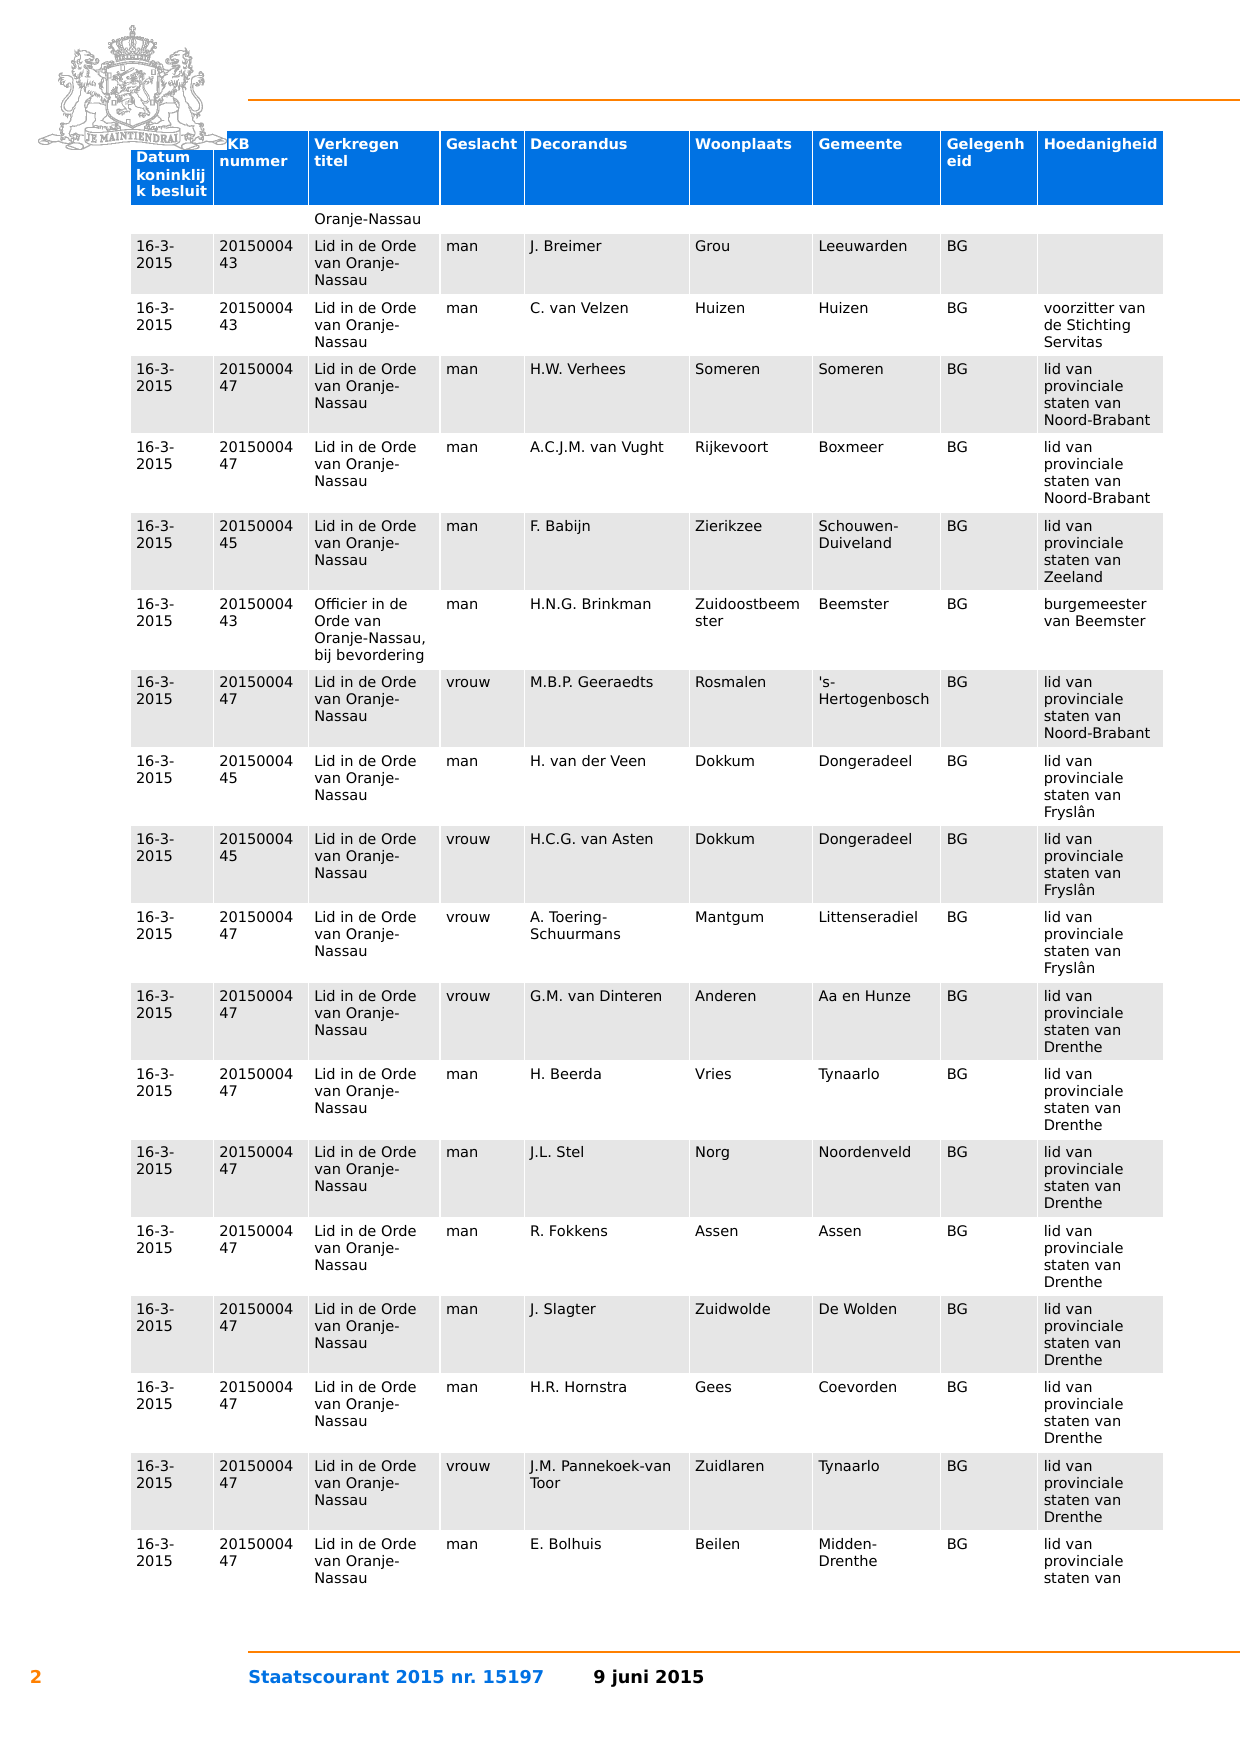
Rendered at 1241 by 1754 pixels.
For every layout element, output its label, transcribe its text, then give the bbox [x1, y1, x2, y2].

table_cell BG [941, 513, 1037, 590]
table_cell 16-3-2015 [131, 905, 213, 982]
table_cell 2015000445 [214, 826, 308, 903]
table_cell 16-3-2015 [131, 513, 213, 590]
table_cell man [441, 591, 524, 668]
table_cell lid van provinciale staten van Noord-Brabant [1038, 356, 1163, 433]
table_cell Lid in de Orde van Oranje-Nassau [309, 1531, 439, 1591]
table_cell 16-3-2015 [131, 1453, 213, 1530]
table_cell Officier in de Orde van Oranje-Nassau, bij bevordering [309, 591, 439, 668]
table_cell 16-3-2015 [131, 670, 213, 747]
table_cell 2015000445 [214, 513, 308, 590]
table_cell BG [941, 1531, 1037, 1591]
table_cell 16-3-2015 [131, 591, 213, 668]
table_cell BG [941, 983, 1037, 1060]
table_cell Lid in de Orde van Oranje-Nassau [309, 295, 439, 355]
table_cell Lid in de Orde van Oranje-Nassau [309, 234, 439, 294]
table_cell Beemster [813, 591, 940, 668]
table_cell 2015000447 [214, 356, 308, 433]
table_header Verkregen titel [309, 131, 439, 205]
table_cell J.L. Stel [525, 1140, 689, 1217]
table_cell [1038, 234, 1163, 294]
table_cell Lid in de Orde van Oranje-Nassau [309, 826, 439, 903]
table_cell H.W. Verhees [525, 356, 689, 433]
table_cell 16-3-2015 [131, 1218, 213, 1295]
table_cell BG [941, 748, 1037, 825]
table_cell man [441, 234, 524, 294]
table_cell Rosmalen [690, 670, 812, 747]
table_cell vrouw [441, 826, 524, 903]
table_cell man [441, 1531, 524, 1591]
table_cell lid van provinciale staten van Drenthe [1038, 983, 1163, 1060]
table_cell lid van provinciale staten van [1038, 1531, 1163, 1591]
table_cell 2015000443 [214, 234, 308, 294]
table_cell J.M. Pannekoek-van Toor [525, 1453, 689, 1530]
table_cell lid van provinciale staten van Drenthe [1038, 1140, 1163, 1217]
table_cell lid van provinciale staten van Zeeland [1038, 513, 1163, 590]
table_cell Zierikzee [690, 513, 812, 590]
table_cell Lid in de Orde van Oranje-Nassau [309, 435, 439, 512]
table_cell man [441, 748, 524, 825]
table_header Gemeente [813, 131, 940, 205]
table_cell lid van provinciale staten van Fryslân [1038, 826, 1163, 903]
table_cell 2015000447 [214, 983, 308, 1060]
table_cell 16-3-2015 [131, 435, 213, 512]
table_cell [941, 206, 1037, 232]
table_cell Noordenveld [813, 1140, 940, 1217]
table_cell man [441, 1218, 524, 1295]
table_cell J. Slagter [525, 1296, 689, 1373]
table_cell vrouw [441, 670, 524, 747]
table_header Gelegenheid [941, 131, 1037, 205]
table_cell Vries [690, 1061, 812, 1138]
table_cell lid van provinciale staten van Drenthe [1038, 1375, 1163, 1452]
table_cell Zuidoostbeemster [690, 591, 812, 668]
table_cell Dokkum [690, 748, 812, 825]
table_cell vrouw [441, 1453, 524, 1530]
table_cell 2015000447 [214, 1375, 308, 1452]
table_cell Lid in de Orde van Oranje-Nassau [309, 1375, 439, 1452]
table_cell BG [941, 1375, 1037, 1452]
table_cell 16-3-2015 [131, 983, 213, 1060]
table_cell lid van provinciale staten van Noord-Brabant [1038, 670, 1163, 747]
table_cell man [441, 356, 524, 433]
table_cell 2015000443 [214, 295, 308, 355]
table_cell 2015000447 [214, 1218, 308, 1295]
table_cell Lid in de Orde van Oranje-Nassau [309, 1296, 439, 1373]
table_cell BG [941, 1061, 1037, 1138]
table_cell vrouw [441, 905, 524, 982]
table_cell BG [941, 591, 1037, 668]
table_cell H.N.G. Brinkman [525, 591, 689, 668]
picture [38, 25, 227, 150]
table_cell voorzitter van de Stichting Servitas [1038, 295, 1163, 355]
table_cell 16-3-2015 [131, 748, 213, 825]
table_cell A.C.J.M. van Vught [525, 435, 689, 512]
table_cell 16-3-2015 [131, 826, 213, 903]
table_cell BG [941, 234, 1037, 294]
table_cell BG [941, 435, 1037, 512]
table_cell Gees [690, 1375, 812, 1452]
table_cell man [441, 1061, 524, 1138]
table_cell 2015000447 [214, 435, 308, 512]
table_cell BG [941, 1453, 1037, 1530]
table_cell Lid in de Orde van Oranje-Nassau [309, 670, 439, 747]
table_cell 2015000447 [214, 1453, 308, 1530]
table_cell Norg [690, 1140, 812, 1217]
table_cell Someren [690, 356, 812, 433]
table_cell 16-3-2015 [131, 1296, 213, 1373]
table_cell man [441, 1296, 524, 1373]
table_cell BG [941, 1218, 1037, 1295]
table_cell [1038, 206, 1163, 232]
table_cell lid van provinciale staten van Drenthe [1038, 1218, 1163, 1295]
table_cell lid van provinciale staten van Fryslân [1038, 748, 1163, 825]
table_cell [131, 206, 213, 232]
table_cell Assen [690, 1218, 812, 1295]
table_cell Lid in de Orde van Oranje-Nassau [309, 905, 439, 982]
table_cell F. Babijn [525, 513, 689, 590]
table_cell Aa en Hunze [813, 983, 940, 1060]
table_cell Schouwen-Duiveland [813, 513, 940, 590]
table_cell 2015000447 [214, 1296, 308, 1373]
table_cell Anderen [690, 983, 812, 1060]
table_cell [690, 206, 812, 232]
table_cell 16-3-2015 [131, 1140, 213, 1217]
table_cell Assen [813, 1218, 940, 1295]
table_cell lid van provinciale staten van Drenthe [1038, 1453, 1163, 1530]
table_cell [441, 206, 524, 232]
table_cell 2015000447 [214, 1061, 308, 1138]
table_cell 2015000447 [214, 1531, 308, 1591]
table_cell 16-3-2015 [131, 1375, 213, 1452]
table_cell lid van provinciale staten van Noord-Brabant [1038, 435, 1163, 512]
table_cell De Wolden [813, 1296, 940, 1373]
table_cell [525, 206, 689, 232]
table_header Decorandus [525, 131, 689, 205]
table_cell Leeuwarden [813, 234, 940, 294]
table_cell Littenseradiel [813, 905, 940, 982]
table_cell lid van provinciale staten van Drenthe [1038, 1296, 1163, 1373]
table_cell G.M. van Dinteren [525, 983, 689, 1060]
table_cell lid van provinciale staten van Drenthe [1038, 1061, 1163, 1138]
table_cell Lid in de Orde van Oranje-Nassau [309, 983, 439, 1060]
table_cell M.B.P. Geeraedts [525, 670, 689, 747]
table_cell Coevorden [813, 1375, 940, 1452]
table_cell Dongeradeel [813, 826, 940, 903]
table_cell BG [941, 356, 1037, 433]
table_cell Lid in de Orde van Oranje-Nassau [309, 1140, 439, 1217]
table_cell Lid in de Orde van Oranje-Nassau [309, 1061, 439, 1138]
table_cell J. Breimer [525, 234, 689, 294]
table_cell 16-3-2015 [131, 234, 213, 294]
table_cell 16-3-2015 [131, 356, 213, 433]
table_cell 2015000445 [214, 748, 308, 825]
table_cell Dokkum [690, 826, 812, 903]
table_cell C. van Velzen [525, 295, 689, 355]
table_cell BG [941, 826, 1037, 903]
table_cell man [441, 435, 524, 512]
table_cell Oranje-Nassau [309, 206, 439, 232]
table_cell Boxmeer [813, 435, 940, 512]
table_cell Lid in de Orde van Oranje-Nassau [309, 356, 439, 433]
table_cell BG [941, 905, 1037, 982]
table_cell H.C.G. van Asten [525, 826, 689, 903]
table_cell man [441, 1375, 524, 1452]
table_cell 16-3-2015 [131, 295, 213, 355]
table_cell Midden-Drenthe [813, 1531, 940, 1591]
table_cell burgemeester van Beemster [1038, 591, 1163, 668]
table_header Hoedanigheid [1038, 131, 1163, 205]
table_cell 16-3-2015 [131, 1531, 213, 1591]
table_header Geslacht [441, 131, 524, 205]
table_cell E. Bolhuis [525, 1531, 689, 1591]
table_cell Beilen [690, 1531, 812, 1591]
table_cell Dongeradeel [813, 748, 940, 825]
table_cell [214, 206, 308, 232]
table_cell Grou [690, 234, 812, 294]
table_cell Lid in de Orde van Oranje-Nassau [309, 1453, 439, 1530]
table_header KB nummer [214, 131, 308, 205]
table_cell Huizen [813, 295, 940, 355]
table_cell man [441, 513, 524, 590]
table_cell 16-3-2015 [131, 1061, 213, 1138]
table_header Woonplaats [690, 131, 812, 205]
table_cell BG [941, 295, 1037, 355]
table_cell [813, 206, 940, 232]
table_cell Zuidlaren [690, 1453, 812, 1530]
table_cell H. van der Veen [525, 748, 689, 825]
table_cell Huizen [690, 295, 812, 355]
table_cell BG [941, 1296, 1037, 1373]
table_cell R. Fokkens [525, 1218, 689, 1295]
table_cell 2015000447 [214, 670, 308, 747]
table_cell vrouw [441, 983, 524, 1060]
table_cell H. Beerda [525, 1061, 689, 1138]
table_cell Lid in de Orde van Oranje-Nassau [309, 748, 439, 825]
table_cell lid van provinciale staten van Fryslân [1038, 905, 1163, 982]
table_cell 2015000447 [214, 1140, 308, 1217]
table_cell A. Toering-Schuurmans [525, 905, 689, 982]
table_cell Lid in de Orde van Oranje-Nassau [309, 1218, 439, 1295]
table_cell man [441, 295, 524, 355]
table_cell Someren [813, 356, 940, 433]
table_cell 2015000443 [214, 591, 308, 668]
table_cell Mantgum [690, 905, 812, 982]
table_cell Tynaarlo [813, 1061, 940, 1138]
table_cell BG [941, 670, 1037, 747]
table_cell Rijkevoort [690, 435, 812, 512]
table_cell 's-Hertogenbosch [813, 670, 940, 747]
table_cell H.R. Hornstra [525, 1375, 689, 1452]
table_cell Tynaarlo [813, 1453, 940, 1530]
table_header Datum koninklijk besluit [131, 150, 213, 205]
table_cell man [441, 1140, 524, 1217]
table_cell Zuidwolde [690, 1296, 812, 1373]
table_cell BG [941, 1140, 1037, 1217]
table_cell Lid in de Orde van Oranje-Nassau [309, 513, 439, 590]
table_cell 2015000447 [214, 905, 308, 982]
